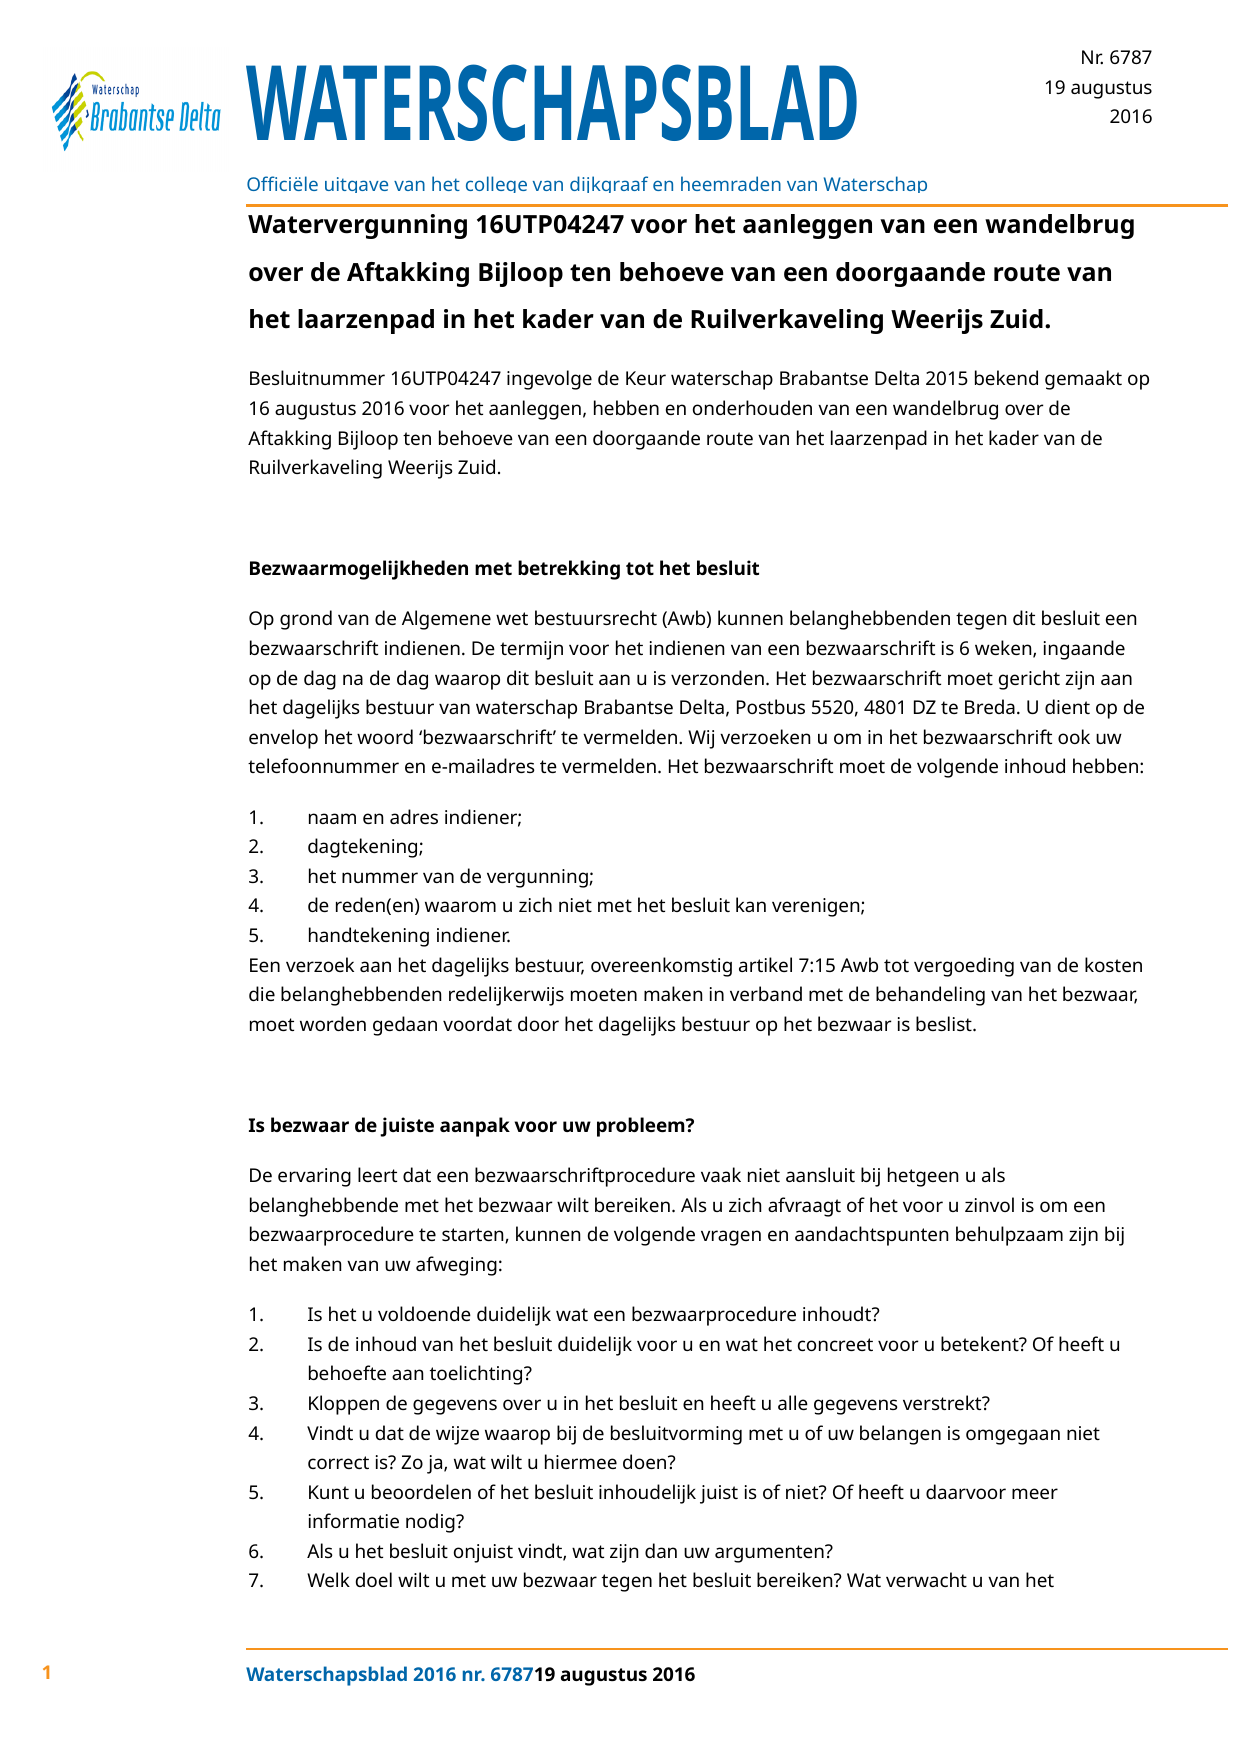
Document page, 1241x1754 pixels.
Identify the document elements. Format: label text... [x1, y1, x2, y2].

text Bezwaarmogelijkheden met betrekking tot het besluit [248, 555, 1152, 581]
list de reden(en) waarom u zich niet met het besluit kan verenigen; [248, 893, 1152, 918]
list naam en adres indiener; [248, 804, 1152, 829]
list Welk doel wilt u met uw bezwaar tegen het besluit bereiken? Wat verwacht u van het [248, 1568, 1152, 1593]
list Als u het besluit onjuist vindt, wat zijn dan uw argumenten? [248, 1538, 1152, 1564]
text Watervergunning 16UTP04247 voor het aanleggen van een wandelbrug over de Aftakking Bijloop ten behoeve van een doorgaande route van het laarzenpad in het kader van de Ruilverkaveling Weerijs Zuid. [248, 207, 1152, 336]
picture [41, 47, 231, 172]
list Vindt u dat de wijze waarop bij de besluitvorming met u of uw belangen is omgegaan niet correct is? Zo ja, wat wilt u hiermee doen? [248, 1420, 1152, 1475]
list Kunt u beoordelen of het besluit inhoudelijk juist is of niet? Of heeft u daarvoor meer informatie nodig? [248, 1479, 1152, 1534]
text Een verzoek aan het dagelijks bestuur, overeenkomstig artikel 7:15 Awb tot vergoeding van de kosten die belanghebbenden redelijkerwijs moeten maken in verband met de behandeling van het bezwaar, moet worden gedaan voordat door het dagelijks bestuur op het bezwaar is beslist. [248, 952, 1152, 1037]
list het nummer van de vergunning; [248, 863, 1152, 889]
list Kloppen de gegevens over u in het besluit en heeft u alle gegevens verstrekt? [248, 1390, 1152, 1416]
list dagtekening; [248, 833, 1152, 859]
list handtekening indiener. [248, 922, 1152, 948]
text Besluitnummer 16UTP04247 ingevolge de Keur waterschap Brabantse Delta 2015 bekend gemaakt op 16 augustus 2016 voor het aanleggen, hebben en onderhouden van een wandelbrug over de Aftakking Bijloop ten behoeve van een doorgaande route van het laarzenpad in het kader van de Ruilverkaveling Weerijs Zuid. [248, 366, 1152, 480]
text Is bezwaar de juiste aanpak voor uw probleem? [248, 1112, 1152, 1137]
list Is de inhoud van het besluit duidelijk voor u en wat het concreet voor u betekent? Of heeft u behoefte aan toelichting? [248, 1331, 1152, 1386]
text Op grond van de Algemene wet bestuursrecht (Awb) kunnen belanghebbenden tegen dit besluit een bezwaarschrift indienen. De termijn voor het indienen van een bezwaarschrift is 6 weken, ingaande op de dag na de dag waarop dit besluit aan u is verzonden. Het bezwaarschrift moet gericht zijn aan het dagelijks bestuur van waterschap Brabantse Delta, Postbus 5520, 4801 DZ te Breda. U dient op de envelop het woord ‘bezwaarschrift’ te vermelden. Wij verzoeken u om in het bezwaarschrift ook uw telefoonnummer en e‑mailadres te vermelden. Het bezwaarschrift moet de volgende inhoud hebben: [248, 606, 1152, 779]
text De ervaring leert dat een bezwaarschriftprocedure vaak niet aansluit bij hetgeen u als belanghebbende met het bezwaar wilt bereiken. Als u zich afvraagt of het voor u zinvol is om een bezwaarprocedure te starten, kunnen de volgende vragen en aandachtspunten behulpzaam zijn bij het maken van uw afweging: [248, 1162, 1152, 1277]
list Is het u voldoende duidelijk wat een bezwaarprocedure inhoudt? [248, 1301, 1152, 1327]
